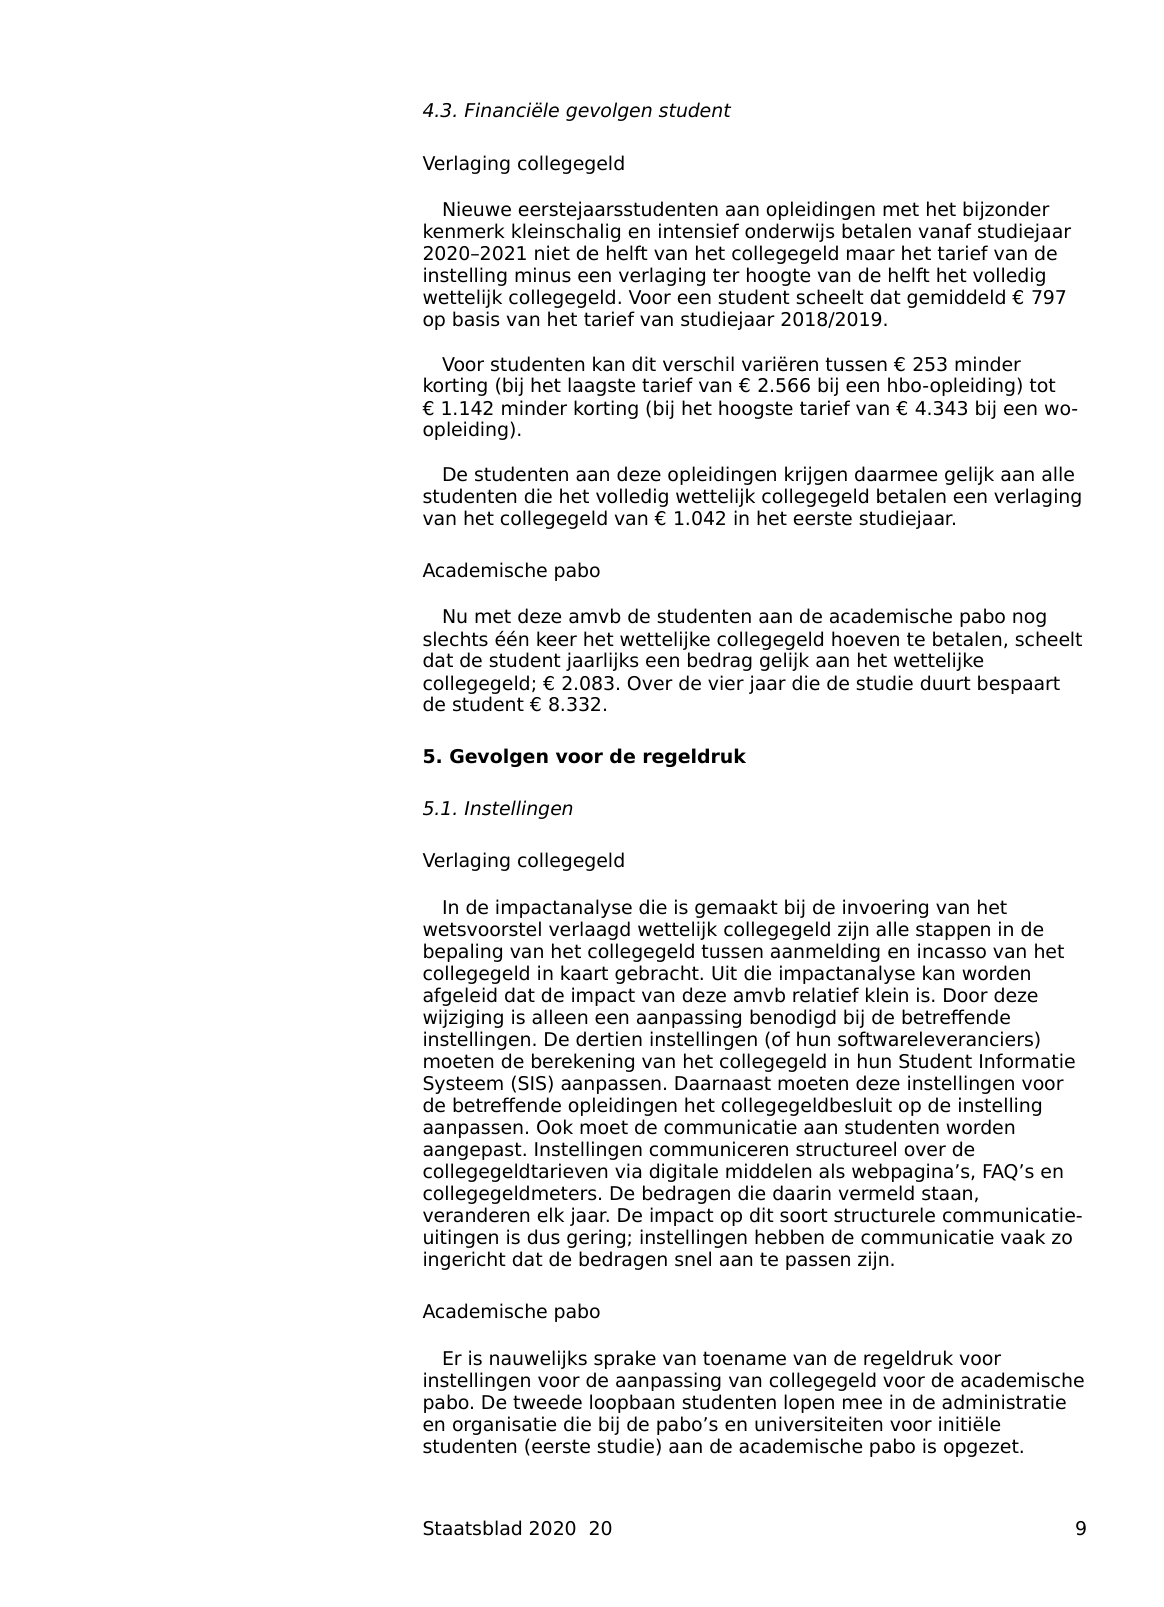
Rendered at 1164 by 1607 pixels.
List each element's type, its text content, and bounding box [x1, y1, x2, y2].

text Voor studenten kan dit verschil variëren tussen € 253 minder korting (bij het laagste tarief van € 2.566 bij een hbo-opleiding) tot € 1.142 minder korting (bij het hoogste tarief van € 4.343 bij een wo-opleiding). [422, 353, 1087, 441]
subtitle Academische pabo [422, 559, 1087, 581]
subtitle 4.3. Financiële gevolgen student [422, 100, 1087, 122]
text Nu met deze amvb de studenten aan de academische pabo nog slechts één keer het wettelijke collegegeld hoeven te betalen, scheelt dat de student jaarlijks een bedrag gelijk aan het wettelijke collegegeld; € 2.083. Over de vier jaar die de studie duurt bespaart de student € 8.332. [422, 606, 1087, 716]
subtitle Verlaging collegegeld [422, 152, 1087, 174]
subtitle 5.1. Instellingen [422, 798, 1087, 820]
subtitle 5. Gevolgen voor de regeldruk [422, 746, 1087, 768]
subtitle Verlaging collegegeld [422, 850, 1087, 872]
text In de impactanalyse die is gemaakt bij de invoering van het wetsvoorstel verlaagd wettelijk collegegeld zijn alle stappen in de bepaling van het collegegeld tussen aanmelding en incasso van het collegegeld in kaart gebracht. Uit die impactanalyse kan worden afgeleid dat de impact van deze amvb relatief klein is. Door deze wijziging is alleen een aanpassing benodigd bij de betreffende instellingen. De dertien instellingen (of hun softwareleveranciers) moeten de berekening van het collegegeld in hun Student Informatie Systeem (SIS) aanpassen. Daarnaast moeten deze instellingen voor de betreffende opleidingen het collegegeldbesluit op de instelling aanpassen. Ook moet de communicatie aan studenten worden aangepast. Instellingen communiceren structureel over de collegegeldtarieven via digitale middelen als webpagina’s, FAQ’s en collegegeldmeters. De bedragen die daarin vermeld staan, veranderen elk jaar. De impact op dit soort structurele communicatie-uitingen is dus gering; instellingen hebben de communicatie vaak zo ingericht dat de bedragen snel aan te passen zijn. [422, 897, 1087, 1271]
text Er is nauwelijks sprake van toename van de regeldruk voor instellingen voor de aanpassing van collegegeld voor de academische pabo. De tweede loopbaan studenten lopen mee in de administratie en organisatie die bij de pabo’s en universiteiten voor initiële studenten (eerste studie) aan de academische pabo is opgezet. [422, 1348, 1087, 1458]
text Nieuwe eerstejaarsstudenten aan opleidingen met het bijzonder kenmerk kleinschalig en intensief onderwijs betalen vanaf studiejaar 2020–2021 niet de helft van het collegegeld maar het tarief van de instelling minus een verlaging ter hoogte van de helft het volledig wettelijk collegegeld. Voor een student scheelt dat gemiddeld € 797 op basis van het tarief van studiejaar 2018/2019. [422, 199, 1087, 331]
subtitle Academische pabo [422, 1301, 1087, 1323]
text De studenten aan deze opleidingen krijgen daarmee gelijk aan alle studenten die het volledig wettelijk collegegeld betalen een verlaging van het collegegeld van € 1.042 in het eerste studiejaar. [422, 463, 1087, 529]
